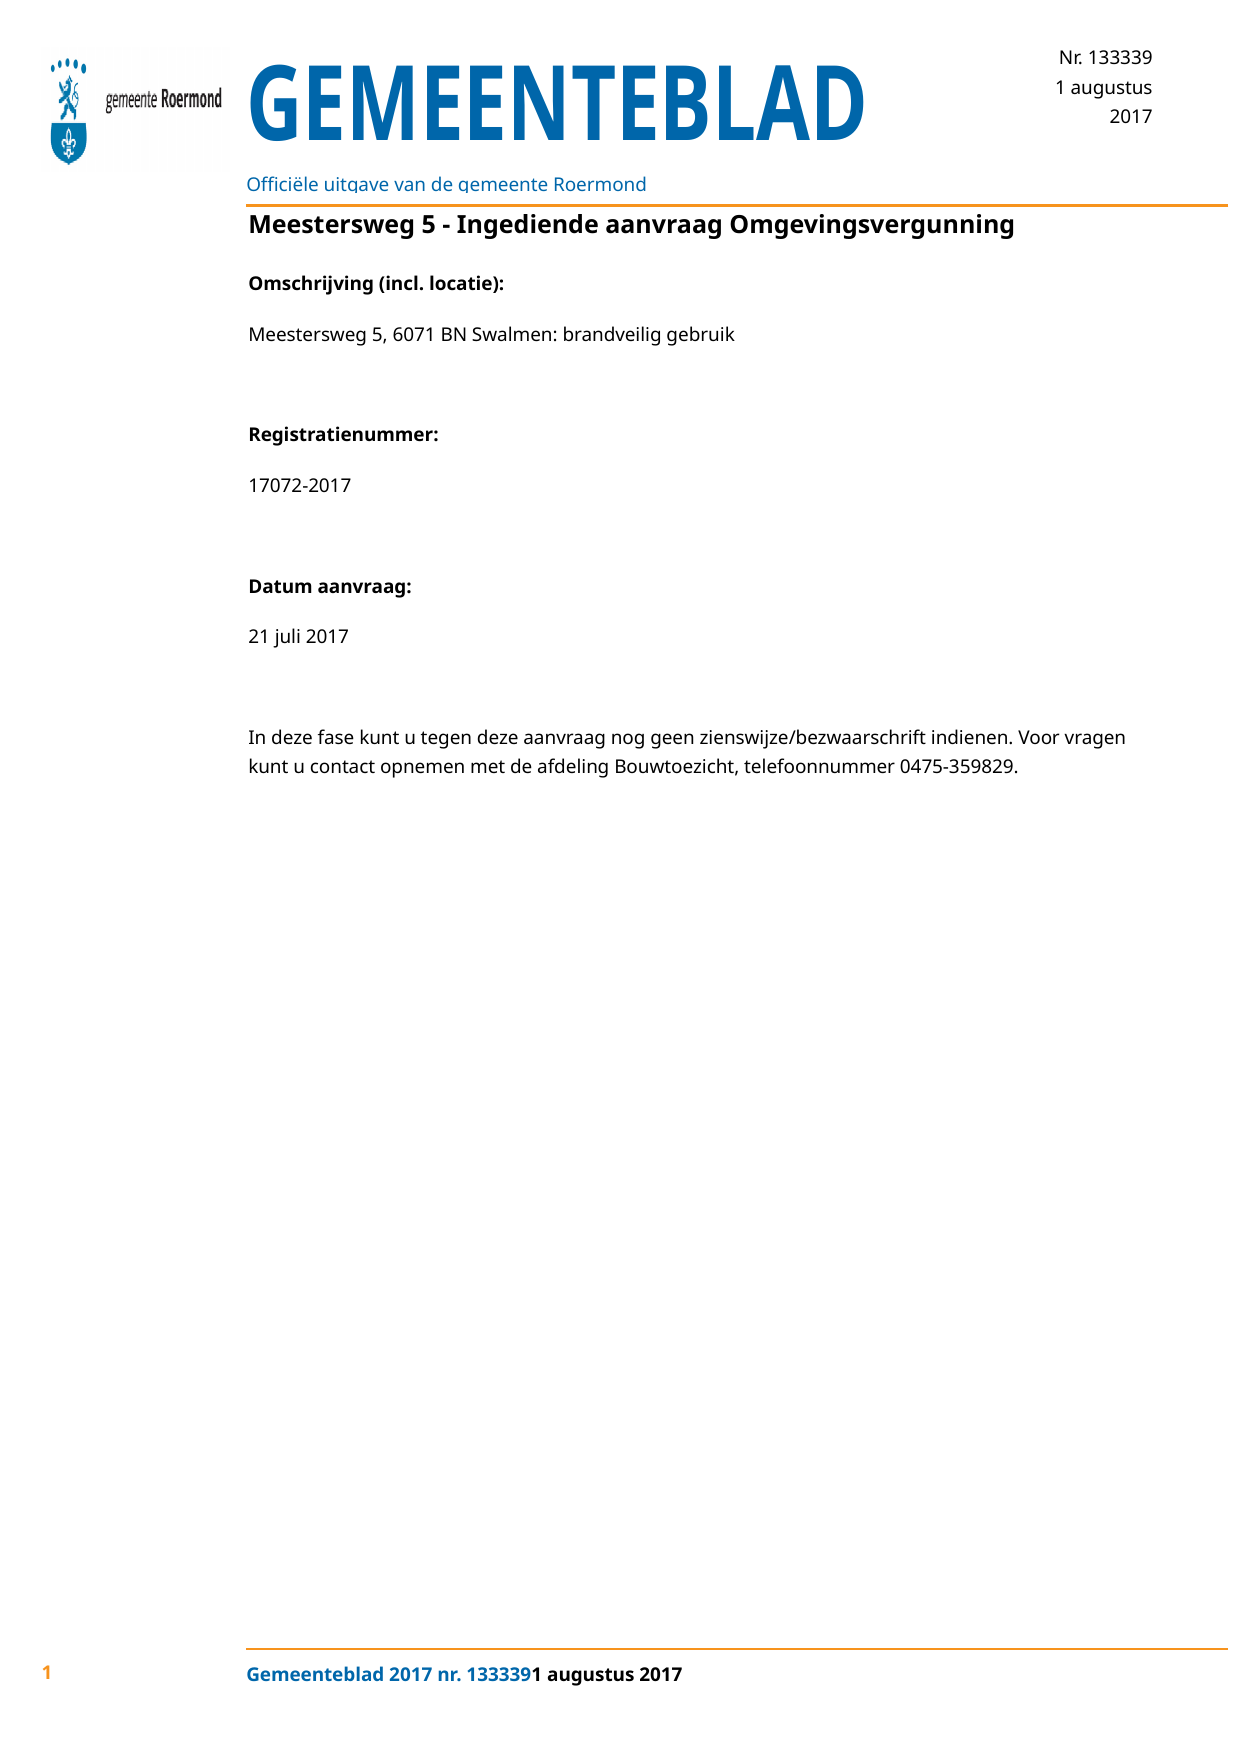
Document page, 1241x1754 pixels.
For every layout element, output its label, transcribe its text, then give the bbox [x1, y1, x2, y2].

picture [41, 47, 231, 172]
text In deze fase kunt u tegen deze aanvraag nog geen zienswijze/bezwaarschrift indienen. Voor vragen kunt u contact opnemen met de afdeling Bouwtoezicht, telefoonnummer 0475-359829. [248, 724, 1152, 779]
text Meestersweg 5, 6071 BN Swalmen: brandveilig gebruik [248, 321, 1152, 346]
text Registratienummer: [248, 422, 1152, 447]
text 21 juli 2017 [248, 623, 1152, 649]
text Omschrijving (incl. locatie): [248, 270, 1152, 296]
text Datum aanvraag: [248, 573, 1152, 598]
text Meestersweg 5 - Ingediende aanvraag Omgevingsvergunning [248, 207, 1152, 241]
text 17072-2017 [248, 472, 1152, 498]
